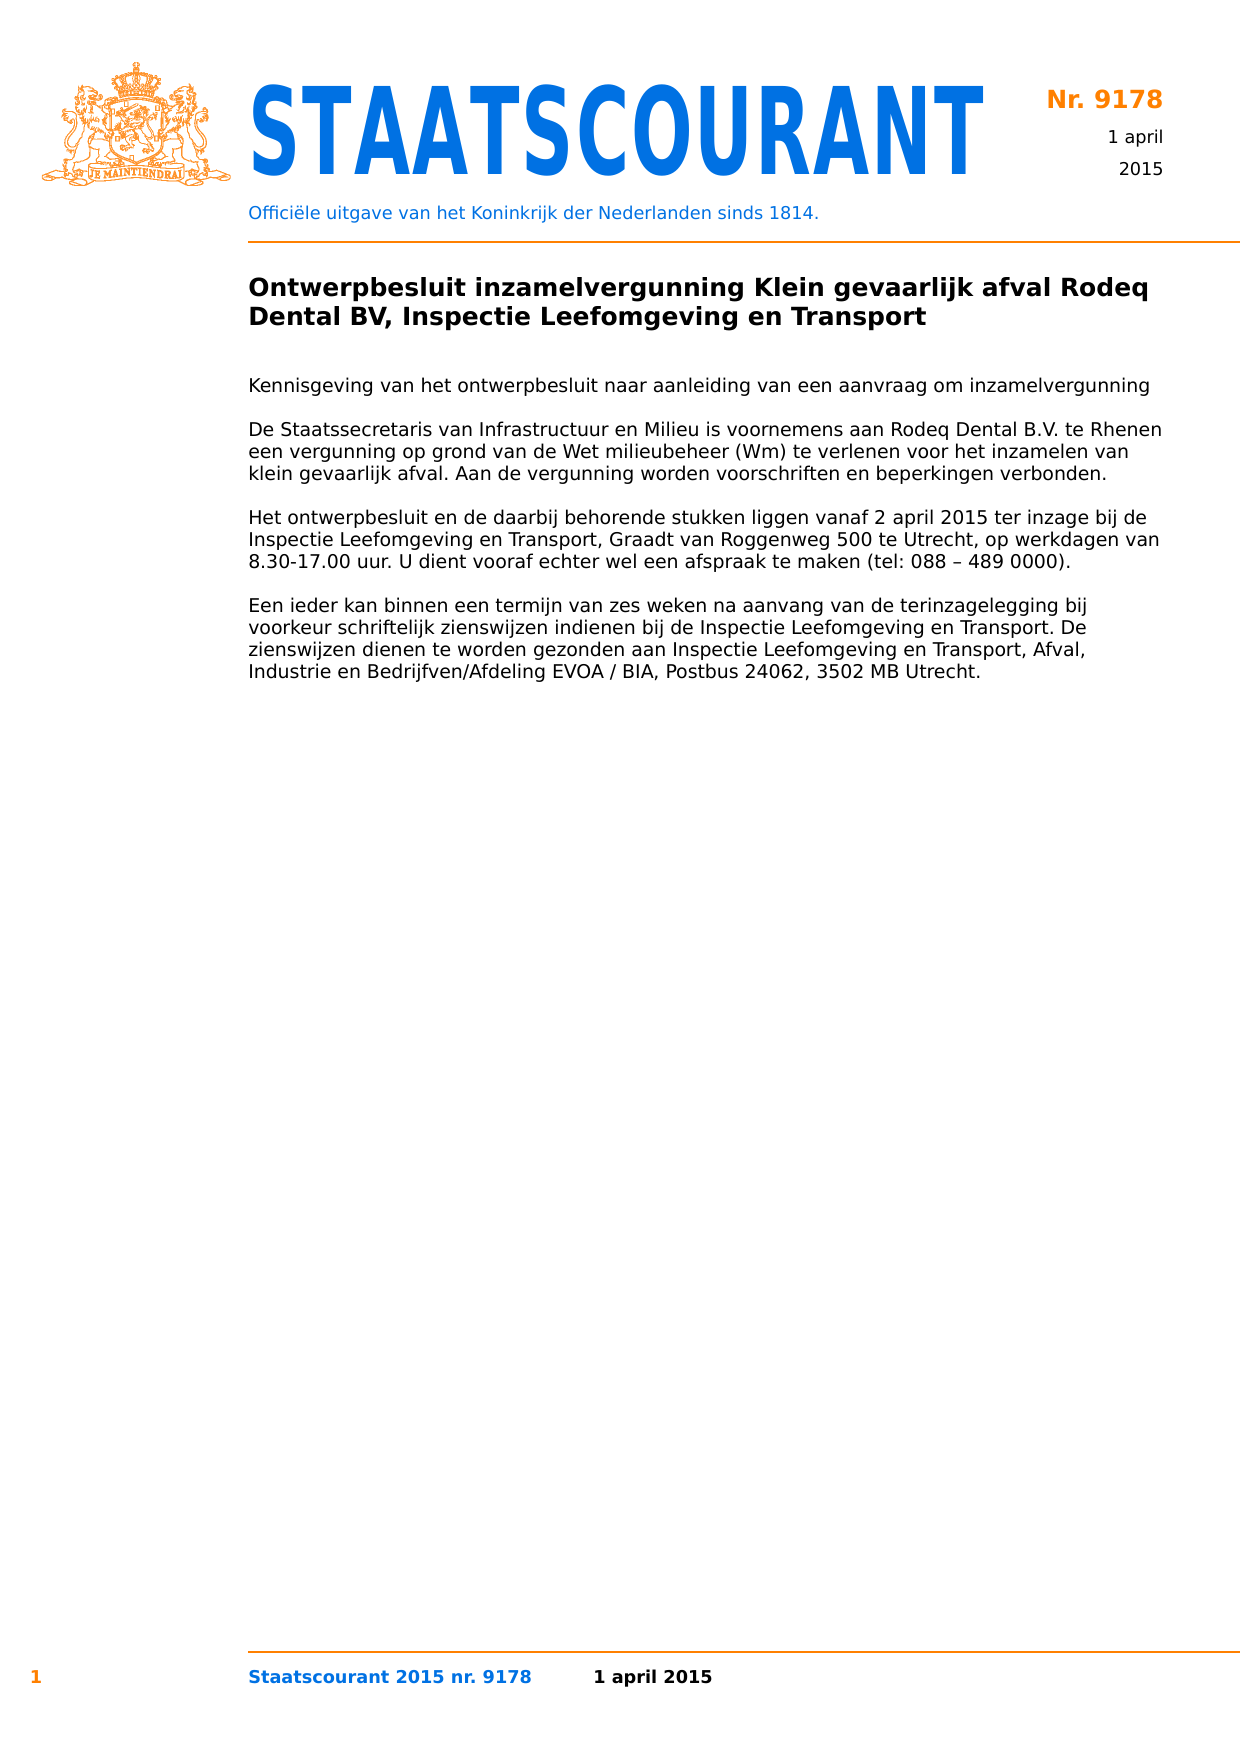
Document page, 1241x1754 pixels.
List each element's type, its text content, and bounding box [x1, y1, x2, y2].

table_header [25, 62, 248, 241]
table_cell 1 april [998, 121, 1240, 153]
picture [41, 62, 231, 186]
text Een ieder kan binnen een termijn van zes weken na aanvang van de terinzagelegging bij voorkeur schriftelijk zienswijzen indienen bij de Inspectie Leefomgeving en Transport. De zienswijzen dienen te worden gezonden aan Inspectie Leefomgeving en Transport, Afval, Industrie en Bedrijfven/Afdeling EVOA / BIA, Postbus 24062, 3502 MB Utrecht. [248, 594, 1163, 682]
text De Staatssecretaris van Infrastructuur en Milieu is voornemens aan Rodeq Dental B.V. te Rhenen een vergunning op grond van de Wet milieubeheer (Wm) te verlenen voor het inzamelen van klein gevaarlijk afval. Aan de vergunning worden voorschriften en beperkingen verbonden. [248, 419, 1163, 485]
text Kennisgeving van het ontwerpbesluit naar aanleiding van een aanvraag om inzamelvergunning [248, 375, 1163, 397]
text Het ontwerpbesluit en de daarbij behorende stukken liggen vanaf 2 april 2015 ter inzage bij de Inspectie Leefomgeving en Transport, Graadt van Roggenweg 500 te Utrecht, op werkdagen van 8.30-17.00 uur. U dient vooraf echter wel een afspraak te maken (tel: 088 – 489 0000). [248, 507, 1163, 573]
table_header STAATSCOURANT [248, 62, 998, 203]
table_header Nr. 9178 [998, 62, 1240, 121]
table_cell 2015 [998, 153, 1240, 203]
table_cell Officiële uitgave van het Koninkrijk der Nederlanden sinds 1814. [248, 203, 1240, 241]
subtitle Ontwerpbesluit inzamelvergunning Klein gevaarlijk afval Rodeq Dental BV, Inspectie Leefomgeving en Transport [248, 273, 1163, 331]
